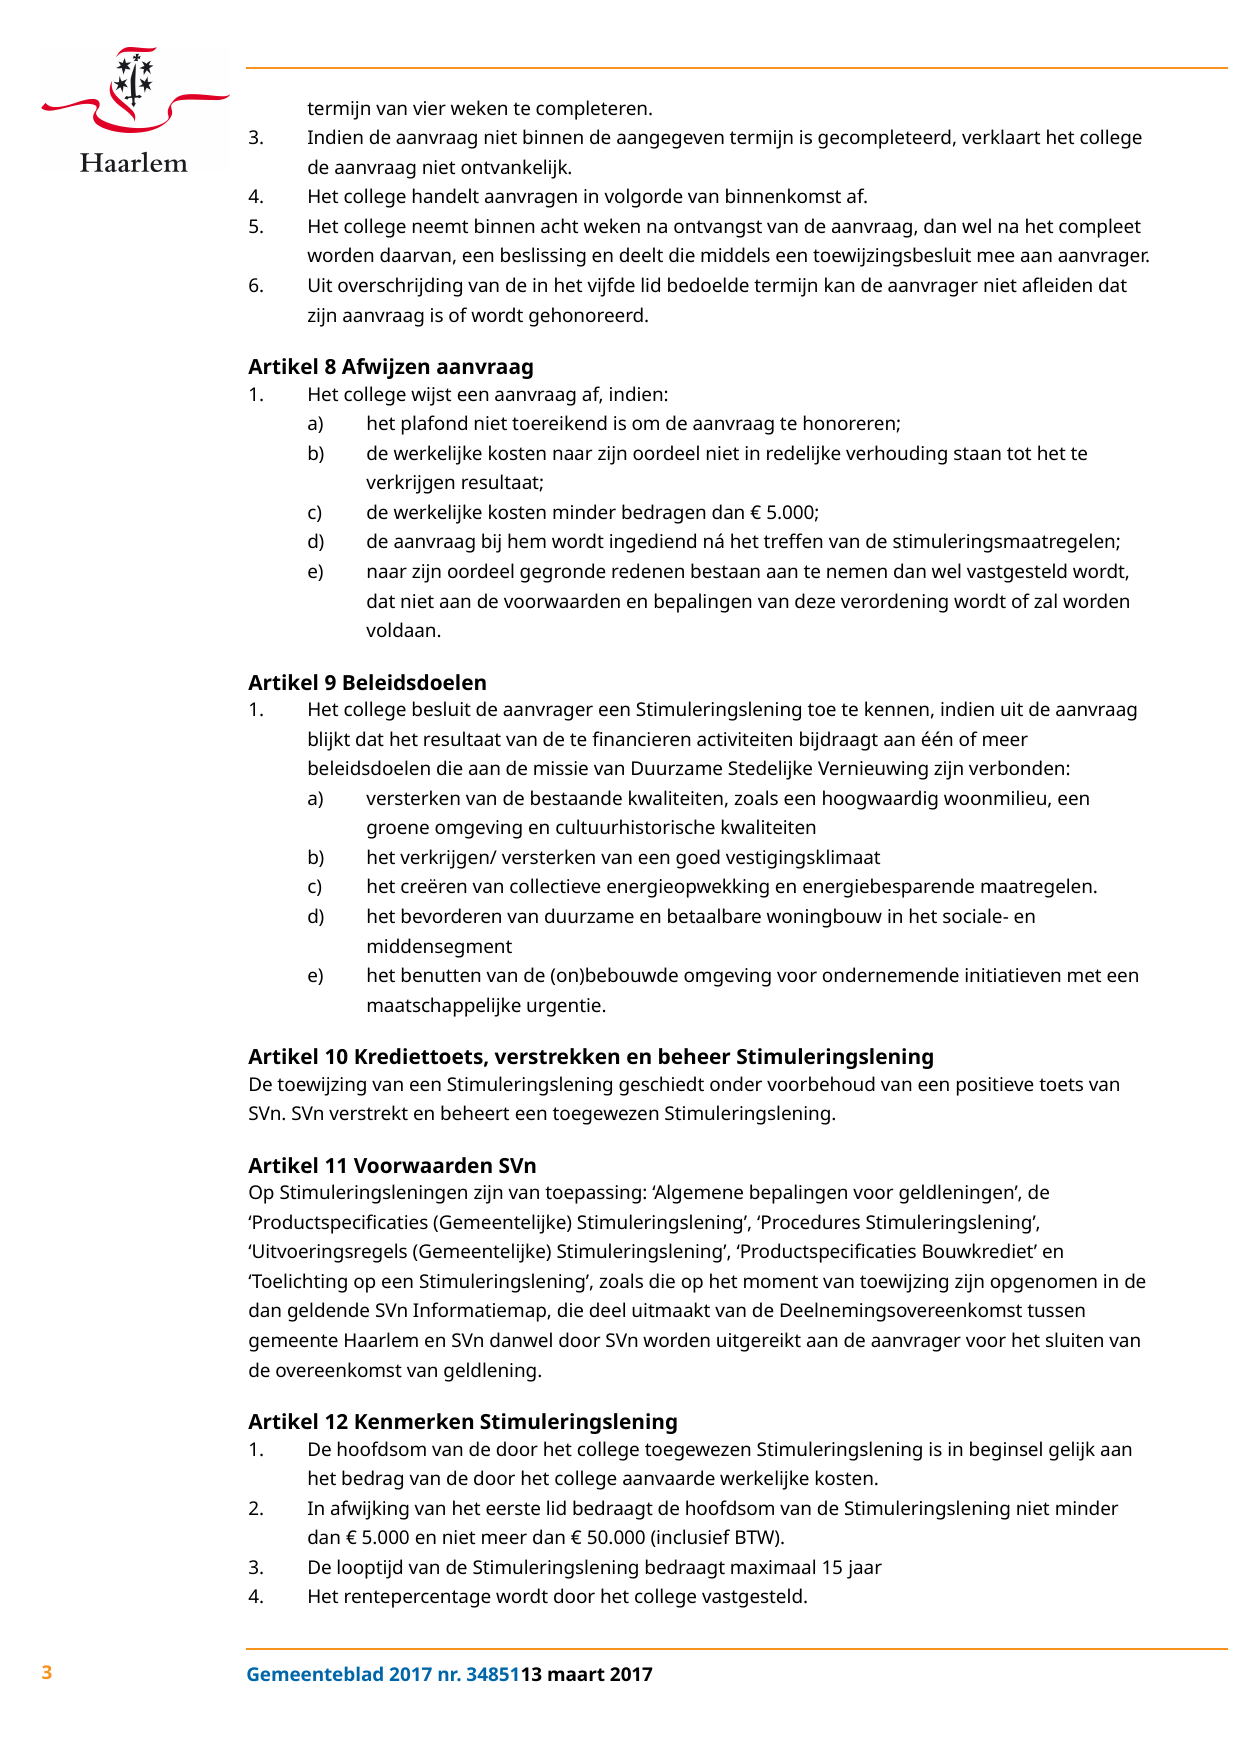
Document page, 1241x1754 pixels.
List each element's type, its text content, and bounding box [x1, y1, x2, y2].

list het benutten van de (on)bebouwde omgeving voor ondernemende initiatieven met een maatschappelijke urgentie. [307, 962, 1152, 1018]
list het creëren van collectieve energieopwekking en energiebesparende maatregelen. [307, 874, 1152, 899]
list Indien de aanvraag niet binnen de aangegeven termijn is gecompleteerd, verklaart het college de aanvraag niet ontvankelijk. [248, 124, 1152, 180]
list Uit overschrijding van de in het vijfde lid bedoelde termijn kan de aanvrager niet afleiden dat zijn aanvraag is of wordt gehonoreerd. [248, 272, 1152, 328]
text Artikel 9 Beleidsdoelen [248, 668, 1152, 696]
list de werkelijke kosten minder bedragen dan € 5.000; [307, 499, 1152, 525]
text Artikel 10 Krediettoets, verstrekken en beheer Stimuleringslening [248, 1042, 1152, 1071]
text Artikel 11 Voorwaarden SVn [248, 1151, 1152, 1179]
list het bevorderen van duurzame en betaalbare woningbouw in het sociale- en middensegment [307, 903, 1152, 959]
list het plafond niet toereikend is om de aanvraag te honoreren; [307, 410, 1152, 436]
list Het college handelt aanvragen in volgorde van binnenkomst af. [248, 183, 1152, 209]
text De toewijzing van een Stimuleringslening geschiedt onder voorbehoud van een positieve toets van SVn. SVn verstrekt en beheert een toegewezen Stimuleringslening. [248, 1071, 1152, 1126]
list In afwijking van het eerste lid bedraagt de hoofdsom van de Stimuleringslening niet minder dan € 5.000 en niet meer dan € 50.000 (inclusief BTW). [248, 1495, 1152, 1550]
list naar zijn oordeel gegronde redenen bestaan aan te nemen dan wel vastgesteld wordt, dat niet aan de voorwaarden en bepalingen van deze verordening wordt of zal worden voldaan. [307, 558, 1152, 643]
list Het rentepercentage wordt door het college vastgesteld. [248, 1584, 1152, 1609]
list versterken van de bestaande kwaliteiten, zoals een hoogwaardig woonmilieu, een groene omgeving en cultuurhistorische kwaliteiten [307, 785, 1152, 840]
text Op Stimuleringsleningen zijn van toepassing: ‘Algemene bepalingen voor geldleningen’, de ‘Productspecificaties (Gemeentelijke) Stimuleringslening’, ‘Procedures Stimuleringslening’, ‘Uitvoeringsregels (Gemeentelijke) Stimuleringslening’, ‘Productspecificaties Bouwkrediet’ en ‘Toelichting op een Stimuleringslening’, zoals die op het moment van toewijzing zijn opgenomen in de dan geldende SVn Informatiemap, die deel uitmaakt van de Deelnemingsovereenkomst tussen gemeente Haarlem en SVn danwel door SVn worden uitgereikt aan de aanvrager voor het sluiten van de overeenkomst van geldlening. [248, 1179, 1152, 1383]
list termijn van vier weken te completeren. [248, 95, 1152, 121]
picture [41, 47, 231, 172]
list De hoofdsom van de door het college toegewezen Stimuleringslening is in beginsel gelijk aan het bedrag van de door het college aanvaarde werkelijke kosten. [248, 1436, 1152, 1491]
list De looptijd van de Stimuleringslening bedraagt maximaal 15 jaar [248, 1554, 1152, 1580]
text Artikel 8 Afwijzen aanvraag [248, 352, 1152, 381]
list Het college wijst een aanvraag af, indien: [248, 381, 1152, 406]
list Het college neemt binnen acht weken na ontvangst van de aanvraag, dan wel na het compleet worden daarvan, een beslissing en deelt die middels een toewijzingsbesluit mee aan aanvrager. [248, 213, 1152, 268]
list de werkelijke kosten naar zijn oordeel niet in redelijke verhouding staan tot het te verkrijgen resultaat; [307, 440, 1152, 495]
list het verkrijgen/ versterken van een goed vestigingsklimaat [307, 844, 1152, 870]
list de aanvraag bij hem wordt ingediend ná het treffen van de stimuleringsmaatregelen; [307, 529, 1152, 554]
text Artikel 12 Kenmerken Stimuleringslening [248, 1407, 1152, 1436]
list Het college besluit de aanvrager een Stimuleringslening toe te kennen, indien uit de aanvraag blijkt dat het resultaat van de te financieren activiteiten bijdraagt aan één of meer beleidsdoelen die aan de missie van Duurzame Stedelijke Vernieuwing zijn verbonden: [248, 696, 1152, 781]
